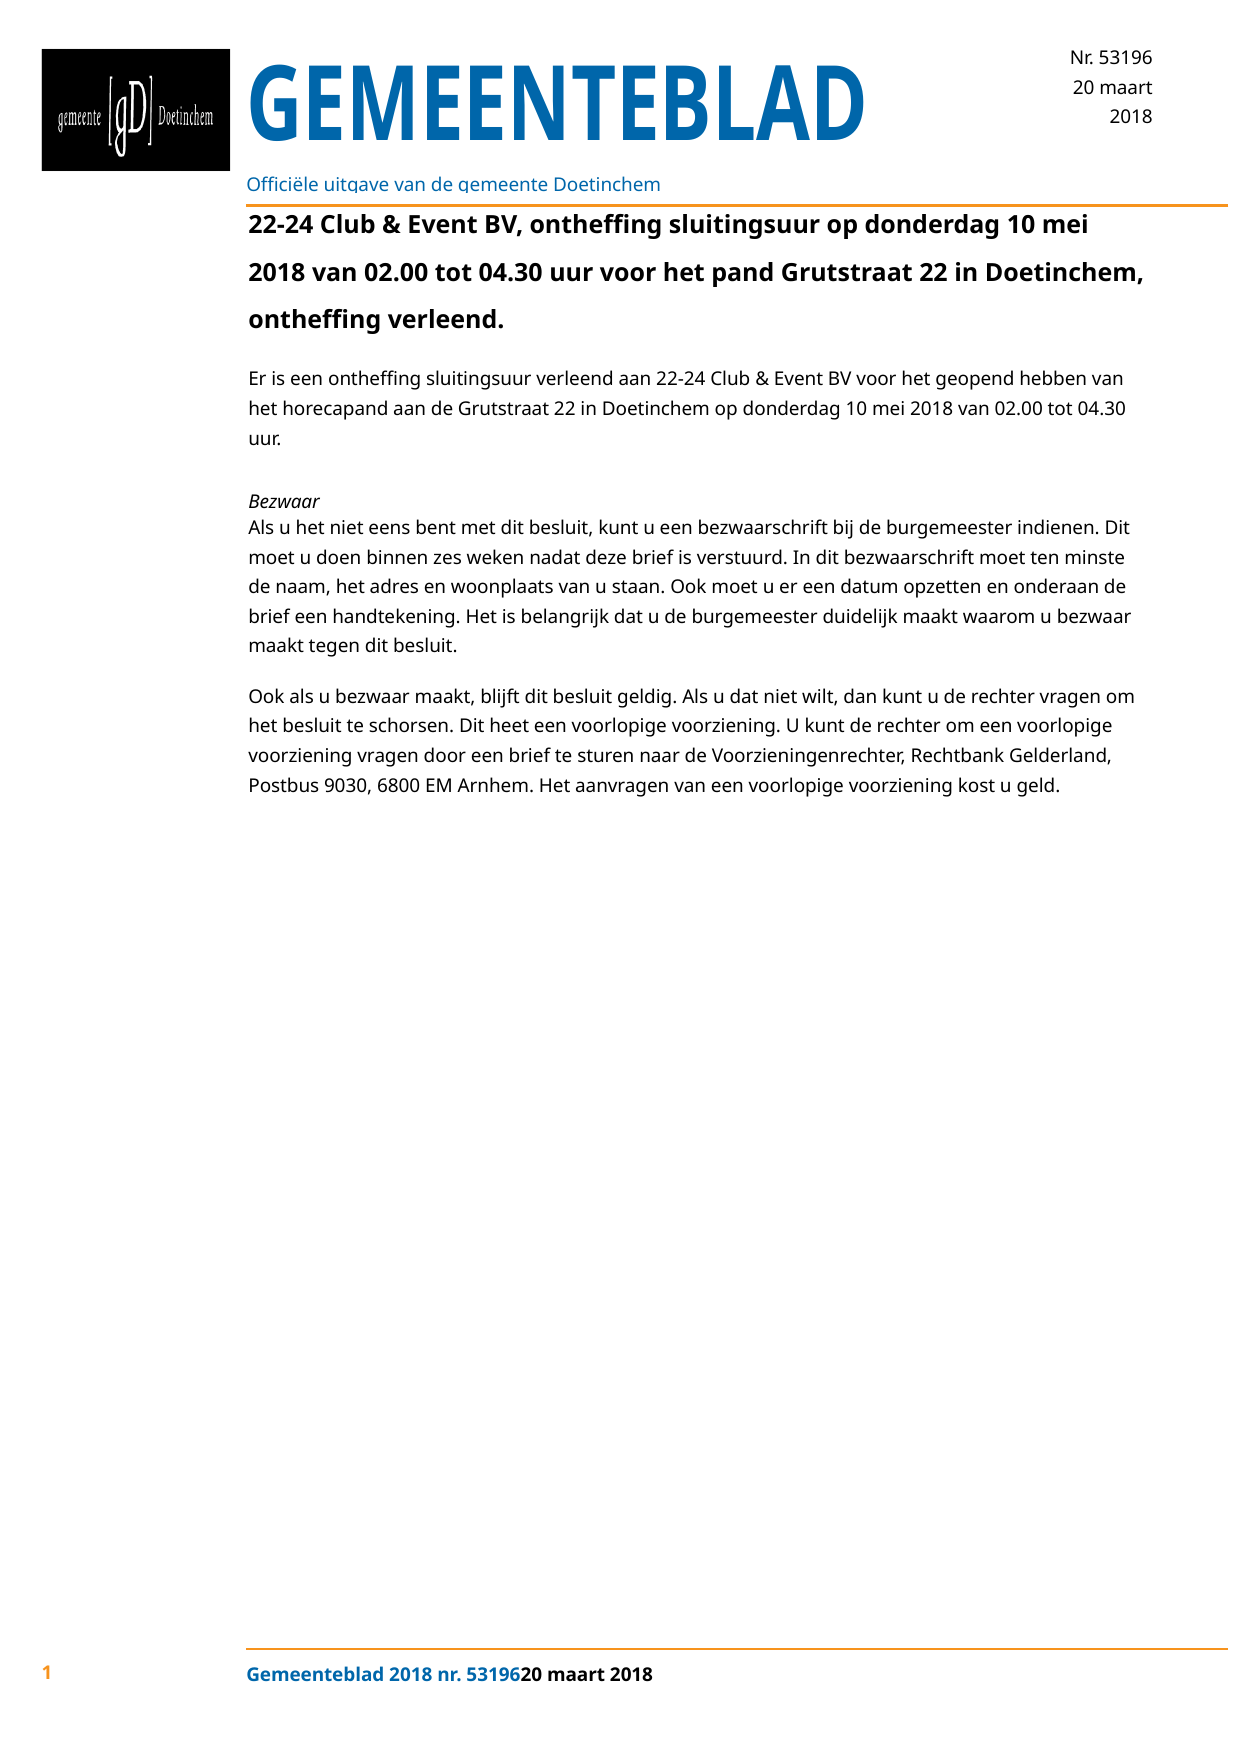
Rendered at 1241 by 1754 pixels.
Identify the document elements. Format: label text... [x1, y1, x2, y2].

text Als u het niet eens bent met dit besluit, kunt u een bezwaarschrift bij de burgemeester indienen. Dit moet u doen binnen zes weken nadat deze brief is verstuurd. In dit bezwaarschrift moet ten minste de naam, het adres en woonplaats van u staan. Ook moet u er een datum opzetten en onderaan de brief een handtekening. Het is belangrijk dat u de burgemeester duidelijk maakt waarom u bezwaar maakt tegen dit besluit. [248, 514, 1152, 658]
text Bezwaar [248, 489, 1152, 514]
text Er is een ontheffing sluitingsuur verleend aan 22-24 Club & Event BV voor het geopend hebben van het horecapand aan de Grutstraat 22 in Doetinchem op donderdag 10 mei 2018 van 02.00 tot 04.30 uur. [248, 366, 1152, 450]
text Ook als u bezwaar maakt, blijft dit besluit geldig. Als u dat niet wilt, dan kunt u de rechter vragen om het besluit te schorsen. Dit heet een voorlopige voorziening. U kunt de rechter om een voorlopige voorziening vragen door een brief te sturen naar de Voorzieningenrechter, Rechtbank Gelderland, Postbus 9030, 6800 EM Arnhem. Het aanvragen van een voorlopige voorziening kost u geld. [248, 683, 1152, 798]
text 22-24 Club & Event BV, ontheffing sluitingsuur op donderdag 10 mei 2018 van 02.00 tot 04.30 uur voor het pand Grutstraat 22 in Doetinchem, ontheffing verleend. [248, 207, 1152, 336]
picture [41, 47, 231, 172]
